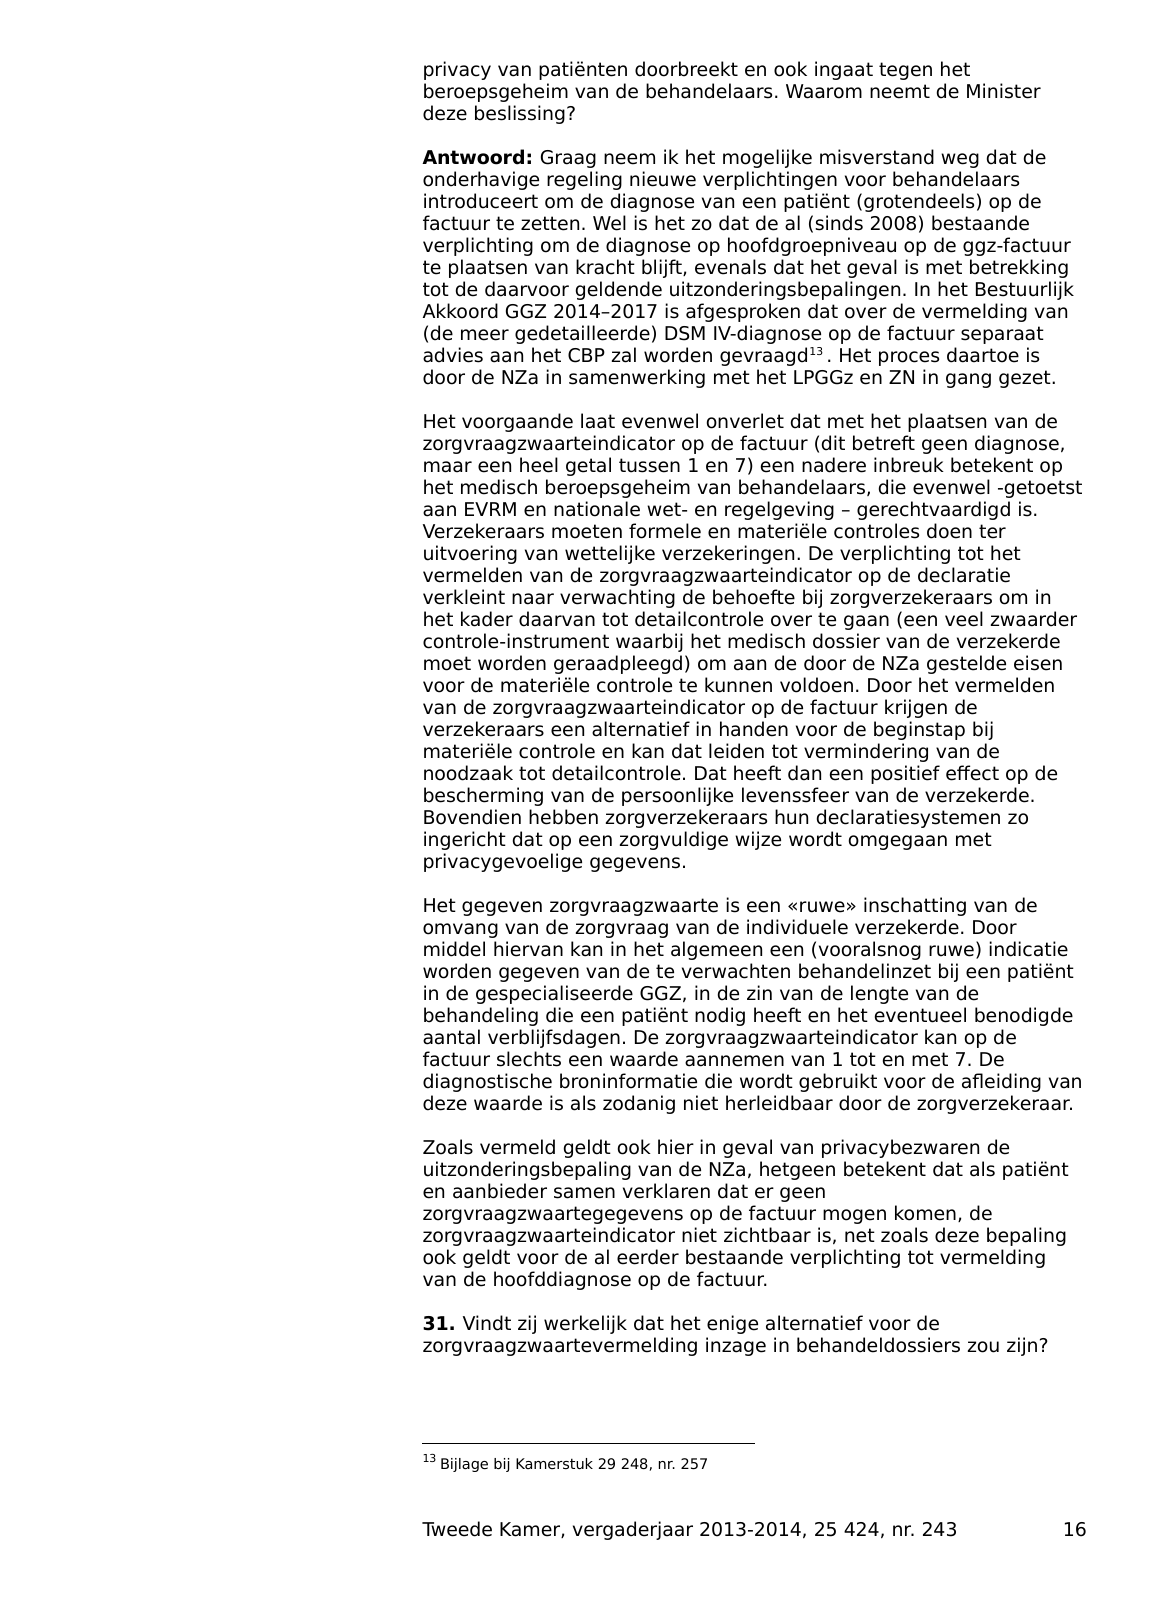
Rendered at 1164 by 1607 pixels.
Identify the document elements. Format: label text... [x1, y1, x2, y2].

text 31. Vindt zij werkelijk dat het enige alternatief voor de zorgvraagzwaartevermelding inzage in behandeldossiers zou zijn? [422, 1313, 1087, 1357]
text Bijlage bij Kamerstuk 29 248, nr. 257 [422, 1452, 1087, 1474]
text Het gegeven zorgvraagzwaarte is een «ruwe» inschatting van de omvang van de zorgvraag van de individuele verzekerde. Door middel hiervan kan in het algemeen een (vooralsnog ruwe) indicatie worden gegeven van de te verwachten behandelinzet bij een patiënt in de gespecialiseerde GGZ, in de zin van de lengte van de behandeling die een patiënt nodig heeft en het eventueel benodigde aantal verblijfsdagen. De zorgvraagzwaarteindicator kan op de factuur slechts een waarde aannemen van 1 tot en met 7. De diagnostische broninformatie die wordt gebruikt voor de afleiding van deze waarde is als zodanig niet herleidbaar door de zorgverzekeraar. [422, 895, 1087, 1115]
text Antwoord: Graag neem ik het mogelijke misverstand weg dat de onderhavige regeling nieuwe verplichtingen voor behandelaars introduceert om de diagnose van een patiënt (grotendeels) op de factuur te zetten. Wel is het zo dat de al (sinds 2008) bestaande verplichting om de diagnose op hoofdgroepniveau op de ggz-factuur te plaatsen van kracht blijft, evenals dat het geval is met betrekking tot de daarvoor geldende uitzonderingsbepalingen. In het Bestuurlijk Akkoord GGZ 2014–2017 is afgesproken dat over de vermelding van (de meer gedetailleerde) DSM IV-diagnose op de factuur separaat advies aan het CBP zal worden gevraagd. Het proces daartoe is door de NZa in samenwerking met het LPGGz en ZN in gang gezet. [422, 147, 1087, 389]
text Zoals vermeld geldt ook hier in geval van privacybezwaren de uitzonderingsbepaling van de NZa, hetgeen betekent dat als patiënt en aanbieder samen verklaren dat er geen zorgvraagzwaartegegevens op de factuur mogen komen, de zorgvraagzwaarteindicator niet zichtbaar is, net zoals deze bepaling ook geldt voor de al eerder bestaande verplichting tot vermelding van de hoofddiagnose op de factuur. [422, 1137, 1087, 1291]
text Het voorgaande laat evenwel onverlet dat met het plaatsen van de zorgvraagzwaarteindicator op de factuur (dit betreft geen diagnose, maar een heel getal tussen 1 en 7) een nadere inbreuk betekent op het medisch beroepsgeheim van behandelaars, die evenwel -getoetst aan EVRM en nationale wet- en regelgeving – gerechtvaardigd is. Verzekeraars moeten formele en materiële controles doen ter uitvoering van wettelijke verzekeringen. De verplichting tot het vermelden van de zorgvraagzwaarteindicator op de declaratie verkleint naar verwachting de behoefte bij zorgverzekeraars om in het kader daarvan tot detailcontrole over te gaan (een veel zwaarder controle-instrument waarbij het medisch dossier van de verzekerde moet worden geraadpleegd) om aan de door de NZa gestelde eisen voor de materiële controle te kunnen voldoen. Door het vermelden van de zorgvraagzwaarteindicator op de factuur krijgen de verzekeraars een alternatief in handen voor de beginstap bij materiële controle en kan dat leiden tot vermindering van de noodzaak tot detailcontrole. Dat heeft dan een positief effect op de bescherming van de persoonlijke levenssfeer van de verzekerde. Bovendien hebben zorgverzekeraars hun declaratiesystemen zo ingericht dat op een zorgvuldige wijze wordt omgegaan met privacygevoelige gegevens. [422, 411, 1087, 873]
text privacy van patiënten doorbreekt en ook ingaat tegen het beroepsgeheim van de behandelaars. Waarom neemt de Minister deze beslissing? [422, 59, 1087, 125]
